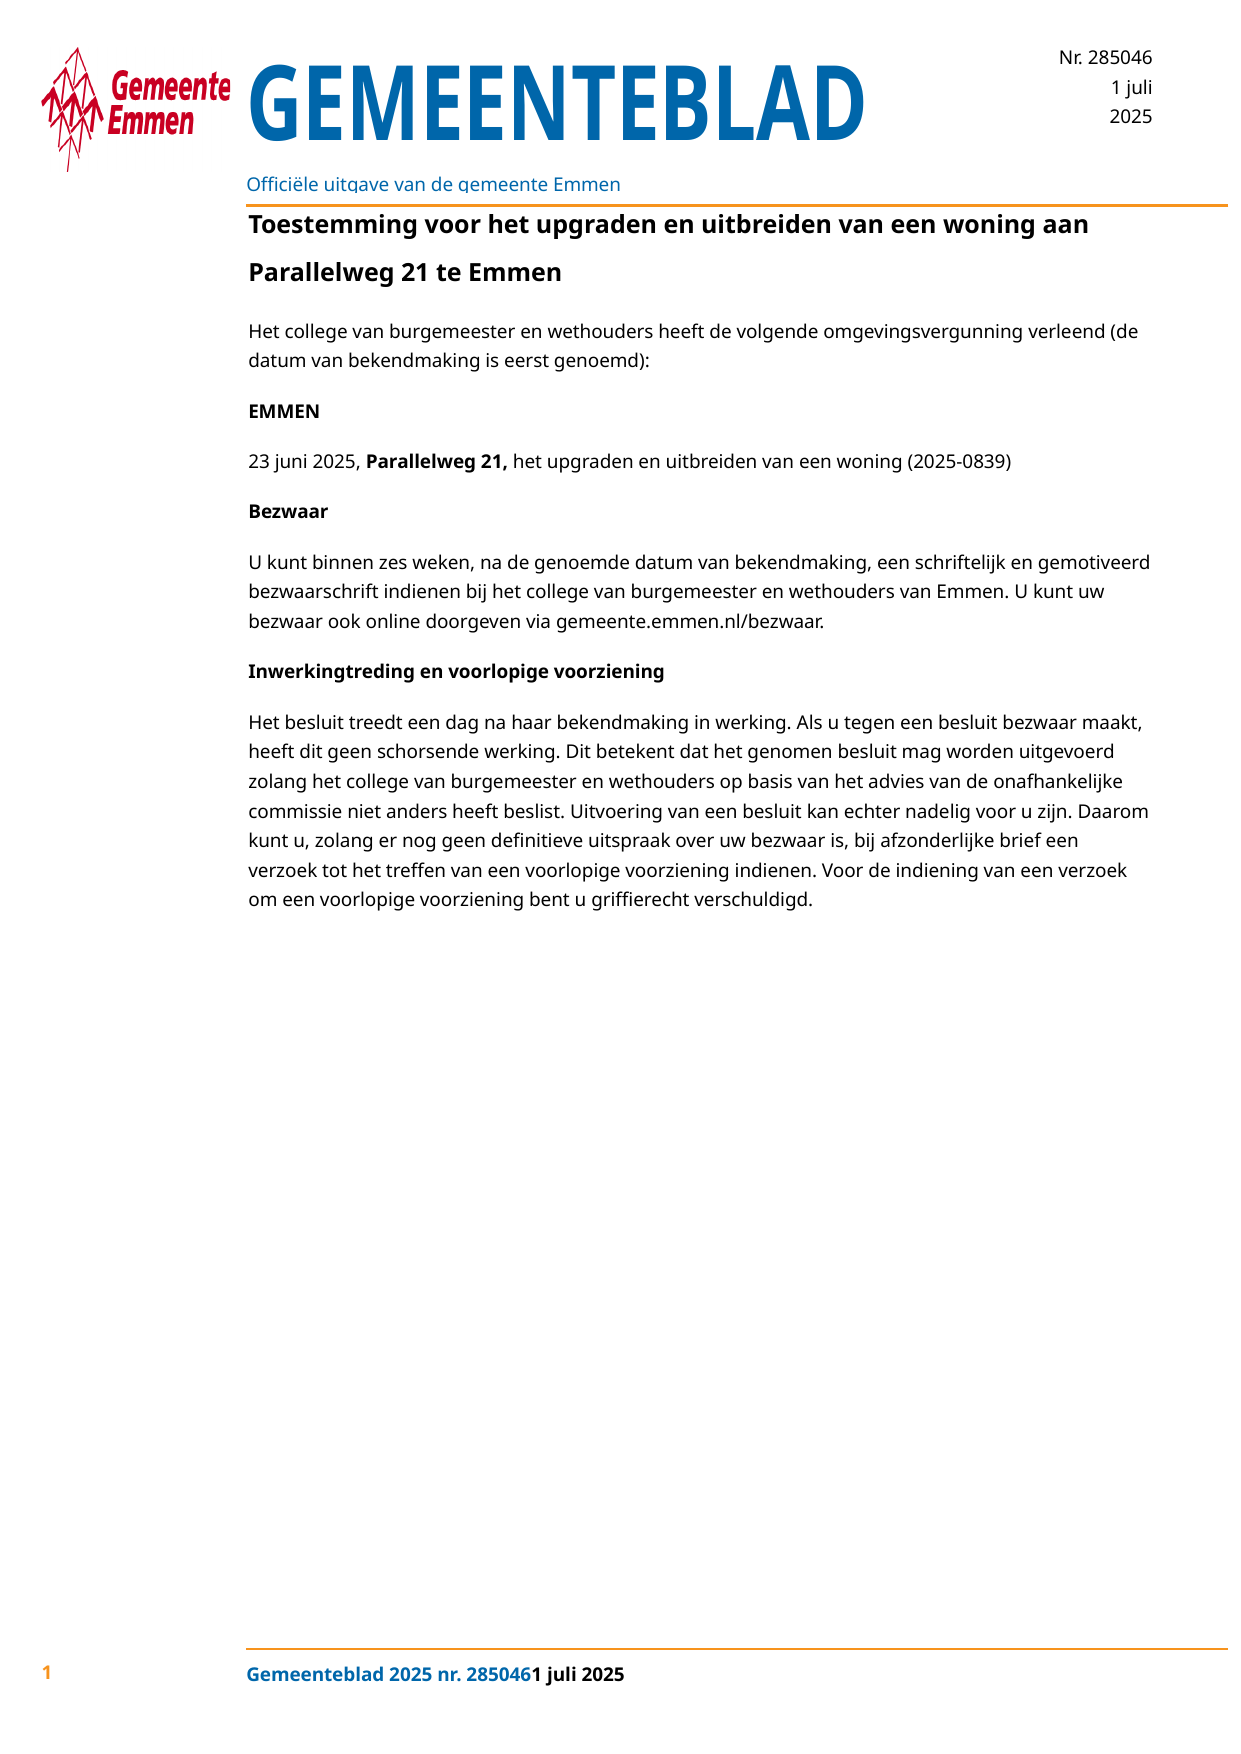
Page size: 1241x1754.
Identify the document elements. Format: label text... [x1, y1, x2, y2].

text Het college van burgemeester en wethouders heeft de volgende omgevingsvergunning verleend (de datum van bekendmaking is eerst genoemd): [248, 318, 1152, 373]
text Toestemming voor het upgraden en uitbreiden van een woning aan Parallelweg 21 te Emmen [248, 207, 1152, 288]
text EMMEN [248, 398, 1152, 424]
text Inwerkingtreding en voorlopige voorziening [248, 659, 1152, 684]
picture [41, 47, 231, 172]
text U kunt binnen zes weken, na de genoemde datum van bekendmaking, een schriftelijk en gemotiveerd bezwaarschrift indienen bij het college van burgemeester en wethouders van Emmen. U kunt uw bezwaar ook online doorgeven via gemeente.emmen.nl/bezwaar. [248, 549, 1152, 634]
text Bezwaar [248, 499, 1152, 524]
text 23 juni 2025, Parallelweg 21, het upgraden en uitbreiden van een woning (2025-0839) [248, 448, 1152, 474]
text Het besluit treedt een dag na haar bekendmaking in werking. Als u tegen een besluit bezwaar maakt, heeft dit geen schorsende werking. Dit betekent dat het genomen besluit mag worden uitgevoerd zolang het college van burgemeester en wethouders op basis van het advies van de onafhankelijke commissie niet anders heeft beslist. Uitvoering van een besluit kan echter nadelig voor u zijn. Daarom kunt u, zolang er nog geen definitieve uitspraak over uw bezwaar is, bij afzonderlijke brief een verzoek tot het treffen van een voorlopige voorziening indienen. Voor de indiening van een verzoek om een voorlopige voorziening bent u griffierecht verschuldigd. [248, 709, 1152, 912]
